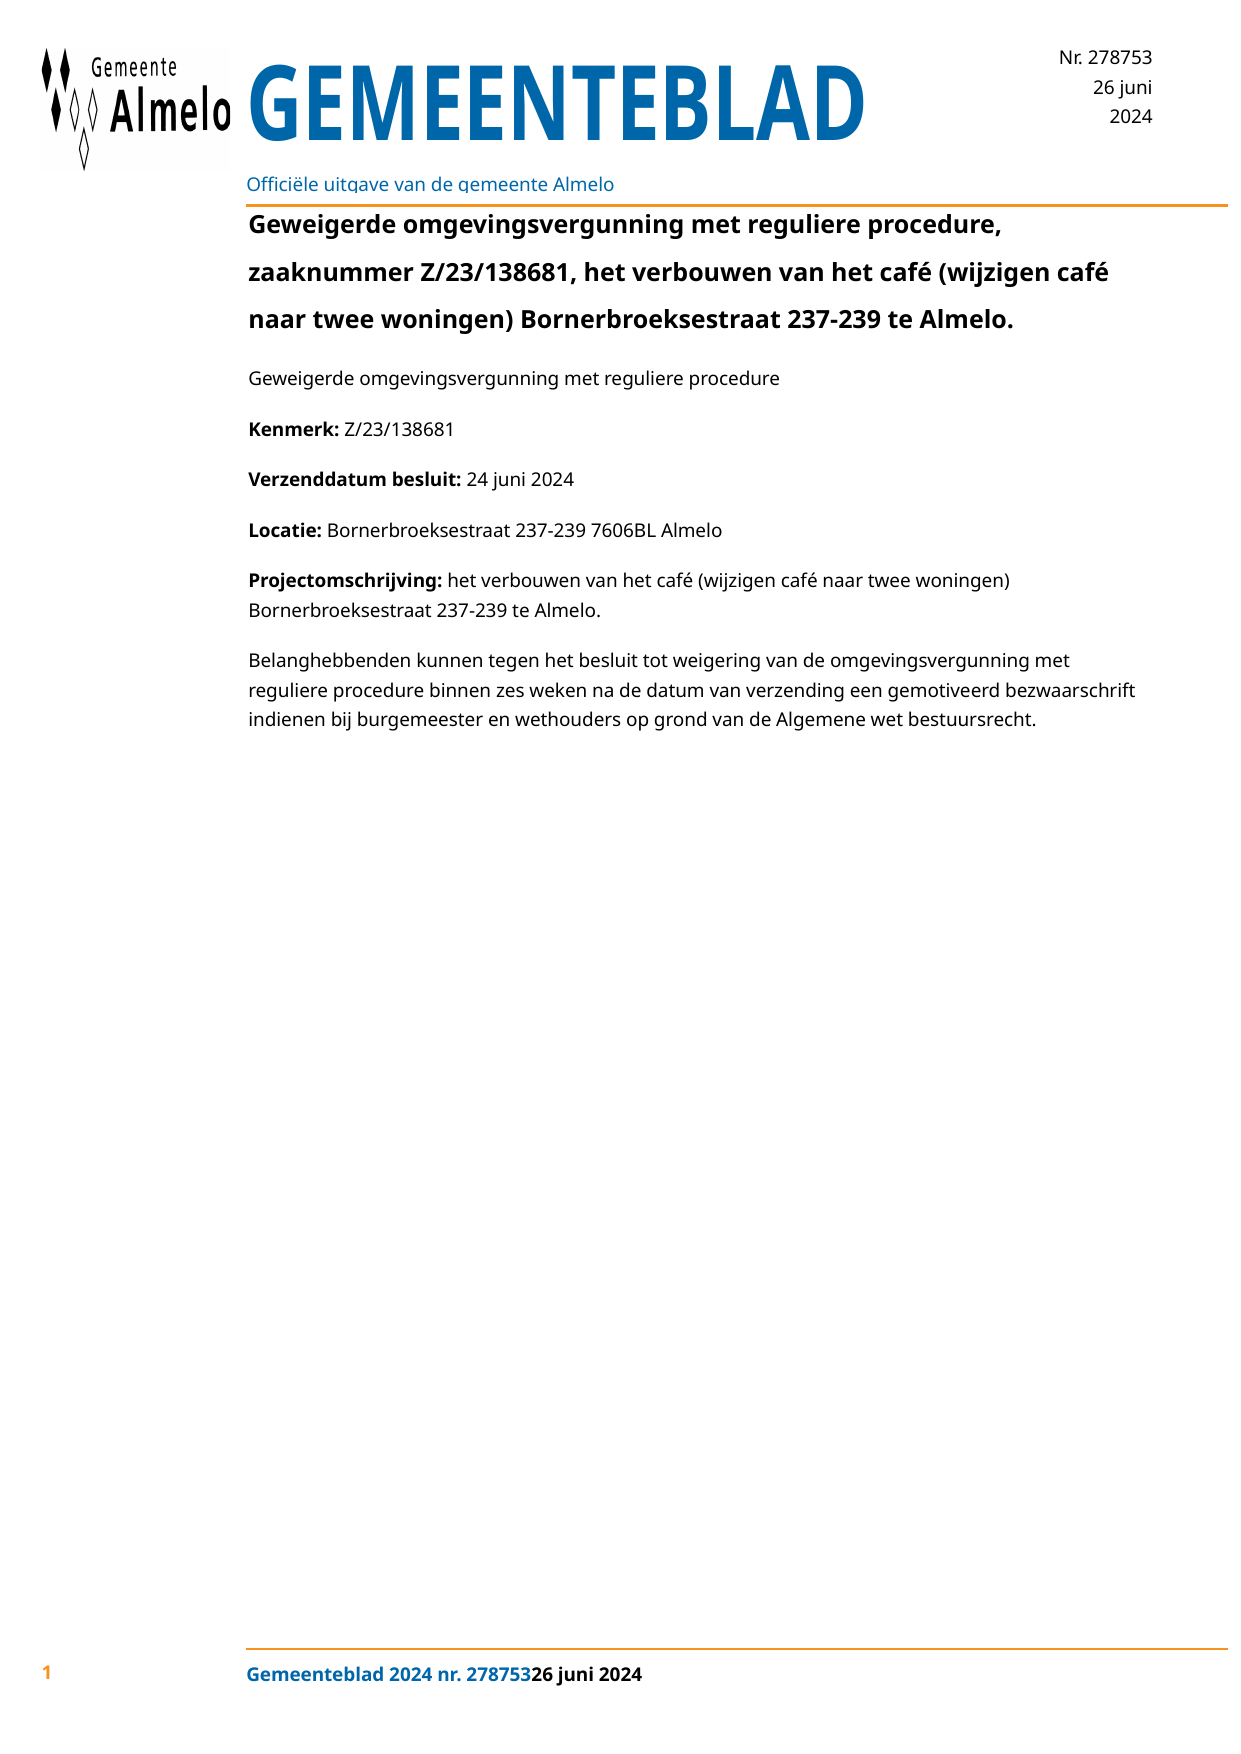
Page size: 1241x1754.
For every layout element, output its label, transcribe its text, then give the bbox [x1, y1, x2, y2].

text Locatie: Bornerbroeksestraat 237-239 7606BL Almelo [248, 517, 1152, 542]
text Verzenddatum besluit: 24 juni 2024 [248, 466, 1152, 492]
picture [41, 47, 231, 172]
text Belanghebbenden kunnen tegen het besluit tot weigering van de omgevingsvergunning met reguliere procedure binnen zes weken na de datum van verzending een gemotiveerd bezwaarschrift indienen bij burgemeester en wethouders op grond van de Algemene wet bestuursrecht. [248, 647, 1152, 732]
text Geweigerde omgevingsvergunning met reguliere procedure, zaaknummer Z/23/138681, het verbouwen van het café (wijzigen café naar twee woningen) Bornerbroeksestraat 237-239 te Almelo. [248, 207, 1152, 336]
text Kenmerk: Z/23/138681 [248, 416, 1152, 442]
text Geweigerde omgevingsvergunning met reguliere procedure [248, 366, 1152, 391]
text Projectomschrijving: het verbouwen van het café (wijzigen café naar twee woningen) Bornerbroeksestraat 237-239 te Almelo. [248, 567, 1152, 622]
